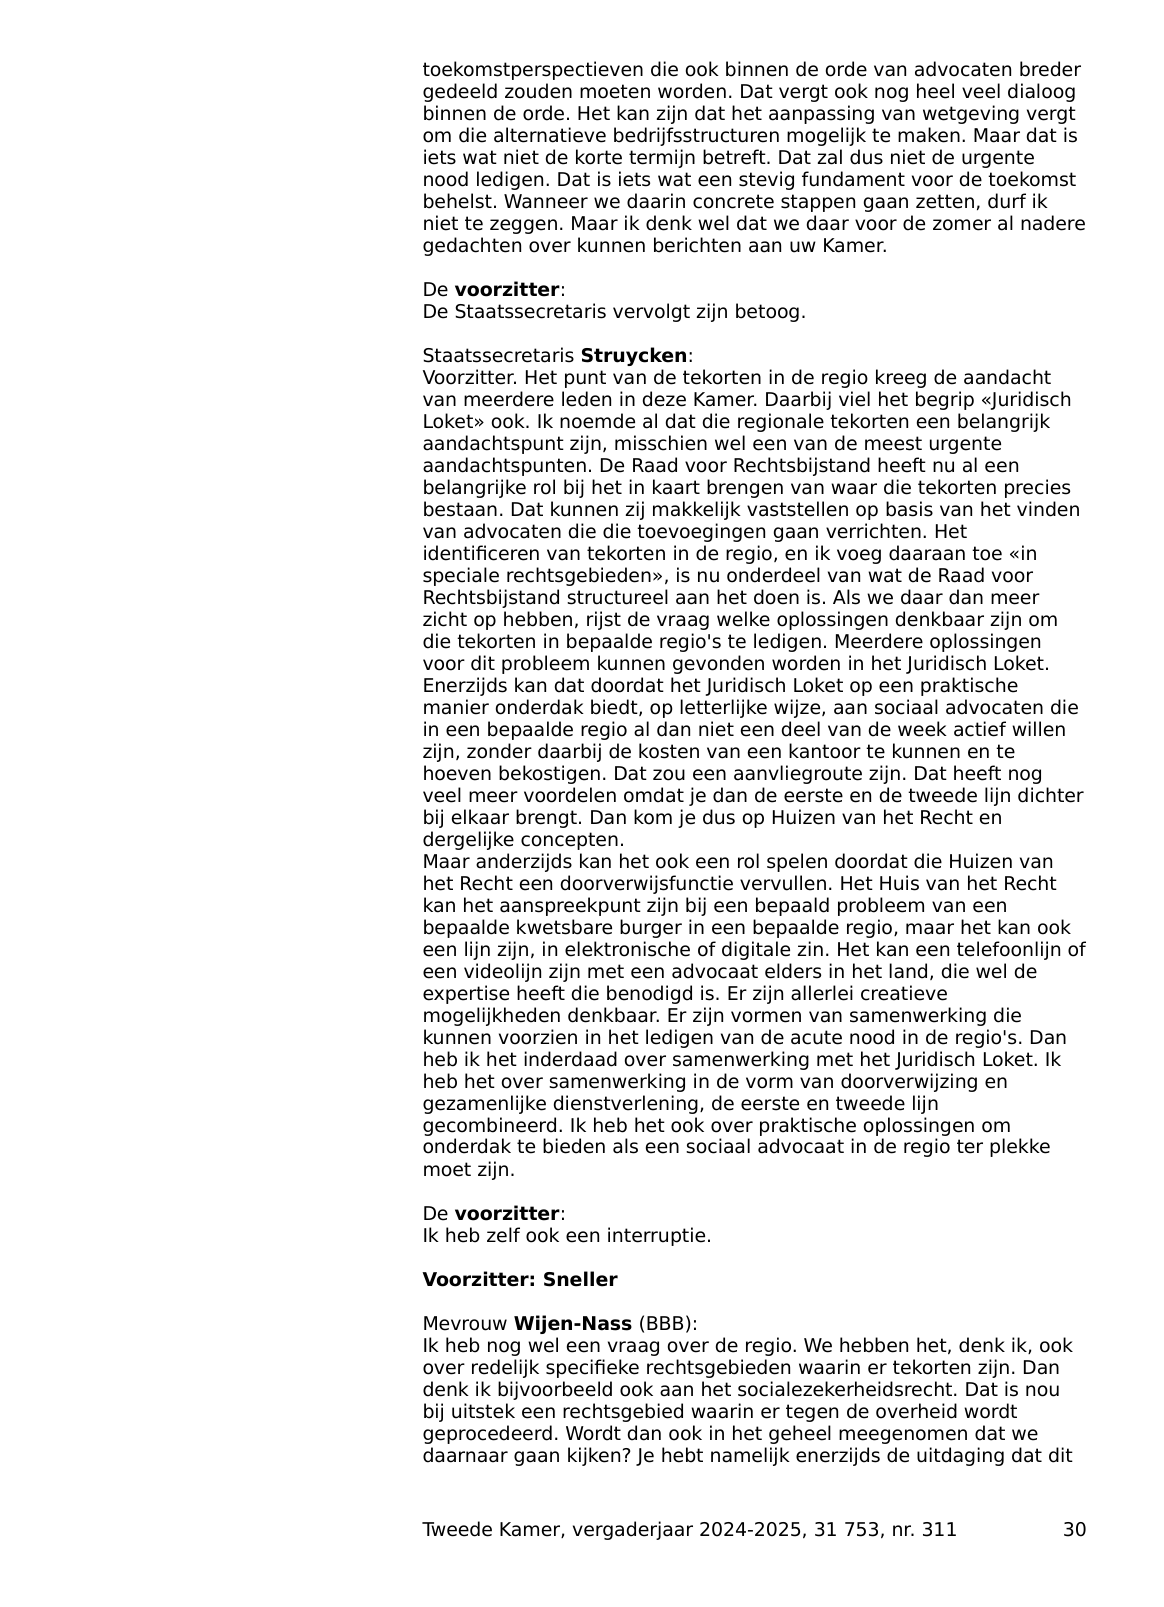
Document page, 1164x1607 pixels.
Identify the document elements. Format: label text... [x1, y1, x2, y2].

text Maar anderzijds kan het ook een rol spelen doordat die Huizen van het Recht een doorverwijsfunctie vervullen. Het Huis van het Recht kan het aanspreekpunt zijn bij een bepaald probleem van een bepaalde kwetsbare burger in een bepaalde regio, maar het kan ook een lijn zijn, in elektronische of digitale zin. Het kan een telefoonlijn of een videolijn zijn met een advocaat elders in het land, die wel de expertise heeft die benodigd is. Er zijn allerlei creatieve mogelijkheden denkbaar. Er zijn vormen van samenwerking die kunnen voorzien in het ledigen van de acute nood in de regio's. Dan heb ik het inderdaad over samenwerking met het Juridisch Loket. Ik heb het over samenwerking in de vorm van doorverwijzing en gezamenlijke dienstverlening, de eerste en tweede lijn gecombineerd. Ik heb het ook over praktische oplossingen om onderdak te bieden als een sociaal advocaat in de regio ter plekke moet zijn. [422, 851, 1087, 1180]
text Mevrouw Wijen-Nass (BBB): [422, 1313, 1087, 1335]
text Voorzitter. Het punt van de tekorten in de regio kreeg de aandacht van meerdere leden in deze Kamer. Daarbij viel het begrip «Juridisch Loket» ook. Ik noemde al dat die regionale tekorten een belangrijk aandachtspunt zijn, misschien wel een van de meest urgente aandachtspunten. De Raad voor Rechtsbijstand heeft nu al een belangrijke rol bij het in kaart brengen van waar die tekorten precies bestaan. Dat kunnen zij makkelijk vaststellen op basis van het vinden van advocaten die die toevoegingen gaan verrichten. Het identificeren van tekorten in de regio, en ik voeg daaraan toe «in speciale rechtsgebieden», is nu onderdeel van wat de Raad voor Rechtsbijstand structureel aan het doen is. Als we daar dan meer zicht op hebben, rijst de vraag welke oplossingen denkbaar zijn om die tekorten in bepaalde regio's te ledigen. Meerdere oplossingen voor dit probleem kunnen gevonden worden in het Juridisch Loket. Enerzijds kan dat doordat het Juridisch Loket op een praktische manier onderdak biedt, op letterlijke wijze, aan sociaal advocaten die in een bepaalde regio al dan niet een deel van de week actief willen zijn, zonder daarbij de kosten van een kantoor te kunnen en te hoeven bekostigen. Dat zou een aanvliegroute zijn. Dat heeft nog veel meer voordelen omdat je dan de eerste en de tweede lijn dichter bij elkaar brengt. Dan kom je dus op Huizen van het Recht en dergelijke concepten. [422, 367, 1087, 851]
text De voorzitter: [422, 279, 1087, 301]
text De Staatssecretaris vervolgt zijn betoog. [422, 301, 1087, 323]
subtitle Voorzitter: Sneller [422, 1269, 1087, 1291]
text Staatssecretaris Struycken: [422, 345, 1087, 367]
text Ik heb nog wel een vraag over de regio. We hebben het, denk ik, ook over redelijk specifieke rechtsgebieden waarin er tekorten zijn. Dan denk ik bijvoorbeeld ook aan het socialezekerheidsrecht. Dat is nou bij uitstek een rechtsgebied waarin er tegen de overheid wordt geprocedeerd. Wordt dan ook in het geheel meegenomen dat we daarnaar gaan kijken? Je hebt namelijk enerzijds de uitdaging dat dit [422, 1335, 1087, 1467]
text toekomstperspectieven die ook binnen de orde van advocaten breder gedeeld zouden moeten worden. Dat vergt ook nog heel veel dialoog binnen de orde. Het kan zijn dat het aanpassing van wetgeving vergt om die alternatieve bedrijfsstructuren mogelijk te maken. Maar dat is iets wat niet de korte termijn betreft. Dat zal dus niet de urgente nood ledigen. Dat is iets wat een stevig fundament voor de toekomst behelst. Wanneer we daarin concrete stappen gaan zetten, durf ik niet te zeggen. Maar ik denk wel dat we daar voor de zomer al nadere gedachten over kunnen berichten aan uw Kamer. [422, 59, 1087, 257]
text De voorzitter: [422, 1203, 1087, 1224]
text Ik heb zelf ook een interruptie. [422, 1224, 1087, 1247]
